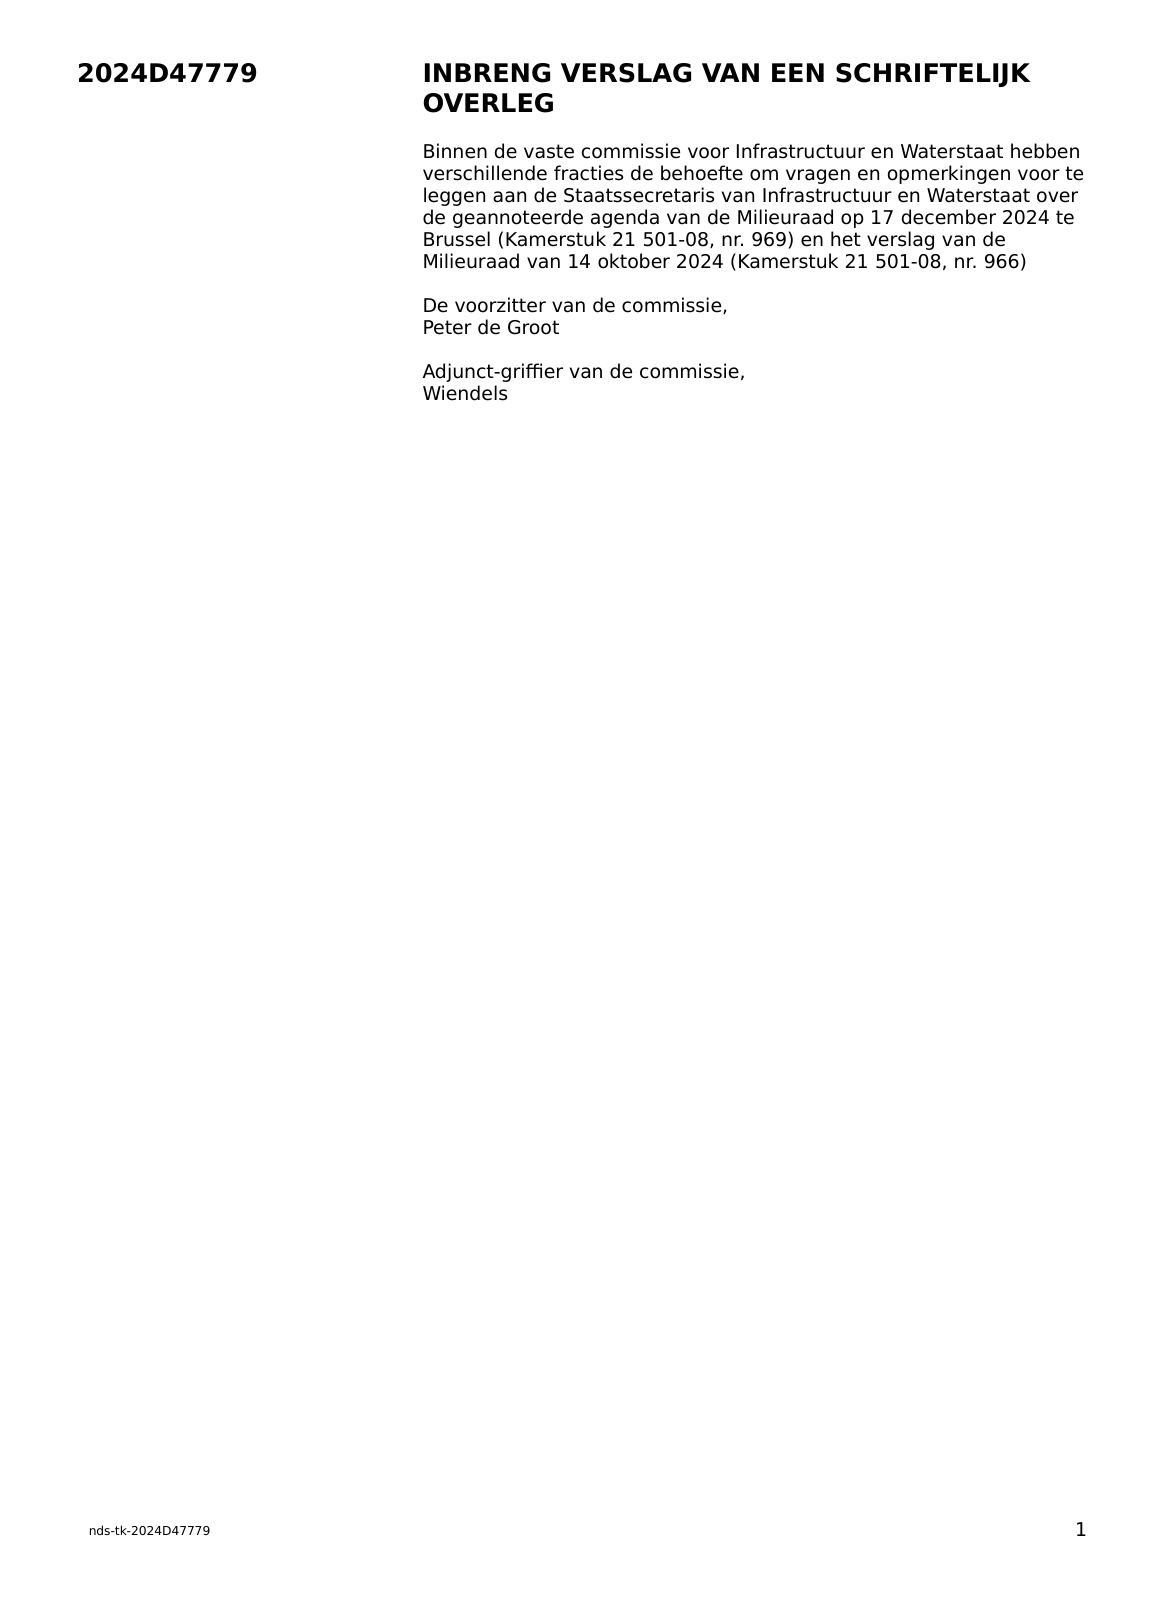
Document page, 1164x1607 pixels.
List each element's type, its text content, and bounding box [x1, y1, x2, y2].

text 2024D47779 INBRENG VERSLAG VAN EEN SCHRIFTELIJK OVERLEG [77, 59, 1087, 118]
text Adjunct-griffier van de commissie, [422, 361, 1087, 383]
text Wiendels [422, 383, 1087, 405]
text nds-tk-2024D47779 [88, 1524, 323, 1538]
text Binnen de vaste commissie voor Infrastructuur en Waterstaat hebben verschillende fracties de behoefte om vragen en opmerkingen voor te leggen aan de Staatssecretaris van Infrastructuur en Waterstaat over de geannoteerde agenda van de Milieuraad op 17 december 2024 te Brussel (Kamerstuk 21 501-08, nr. 969) en het verslag van de Milieuraad van 14 oktober 2024 (Kamerstuk 21 501-08, nr. 966) [422, 141, 1087, 272]
text De voorzitter van de commissie, [422, 295, 1087, 317]
text Peter de Groot [422, 317, 1087, 339]
